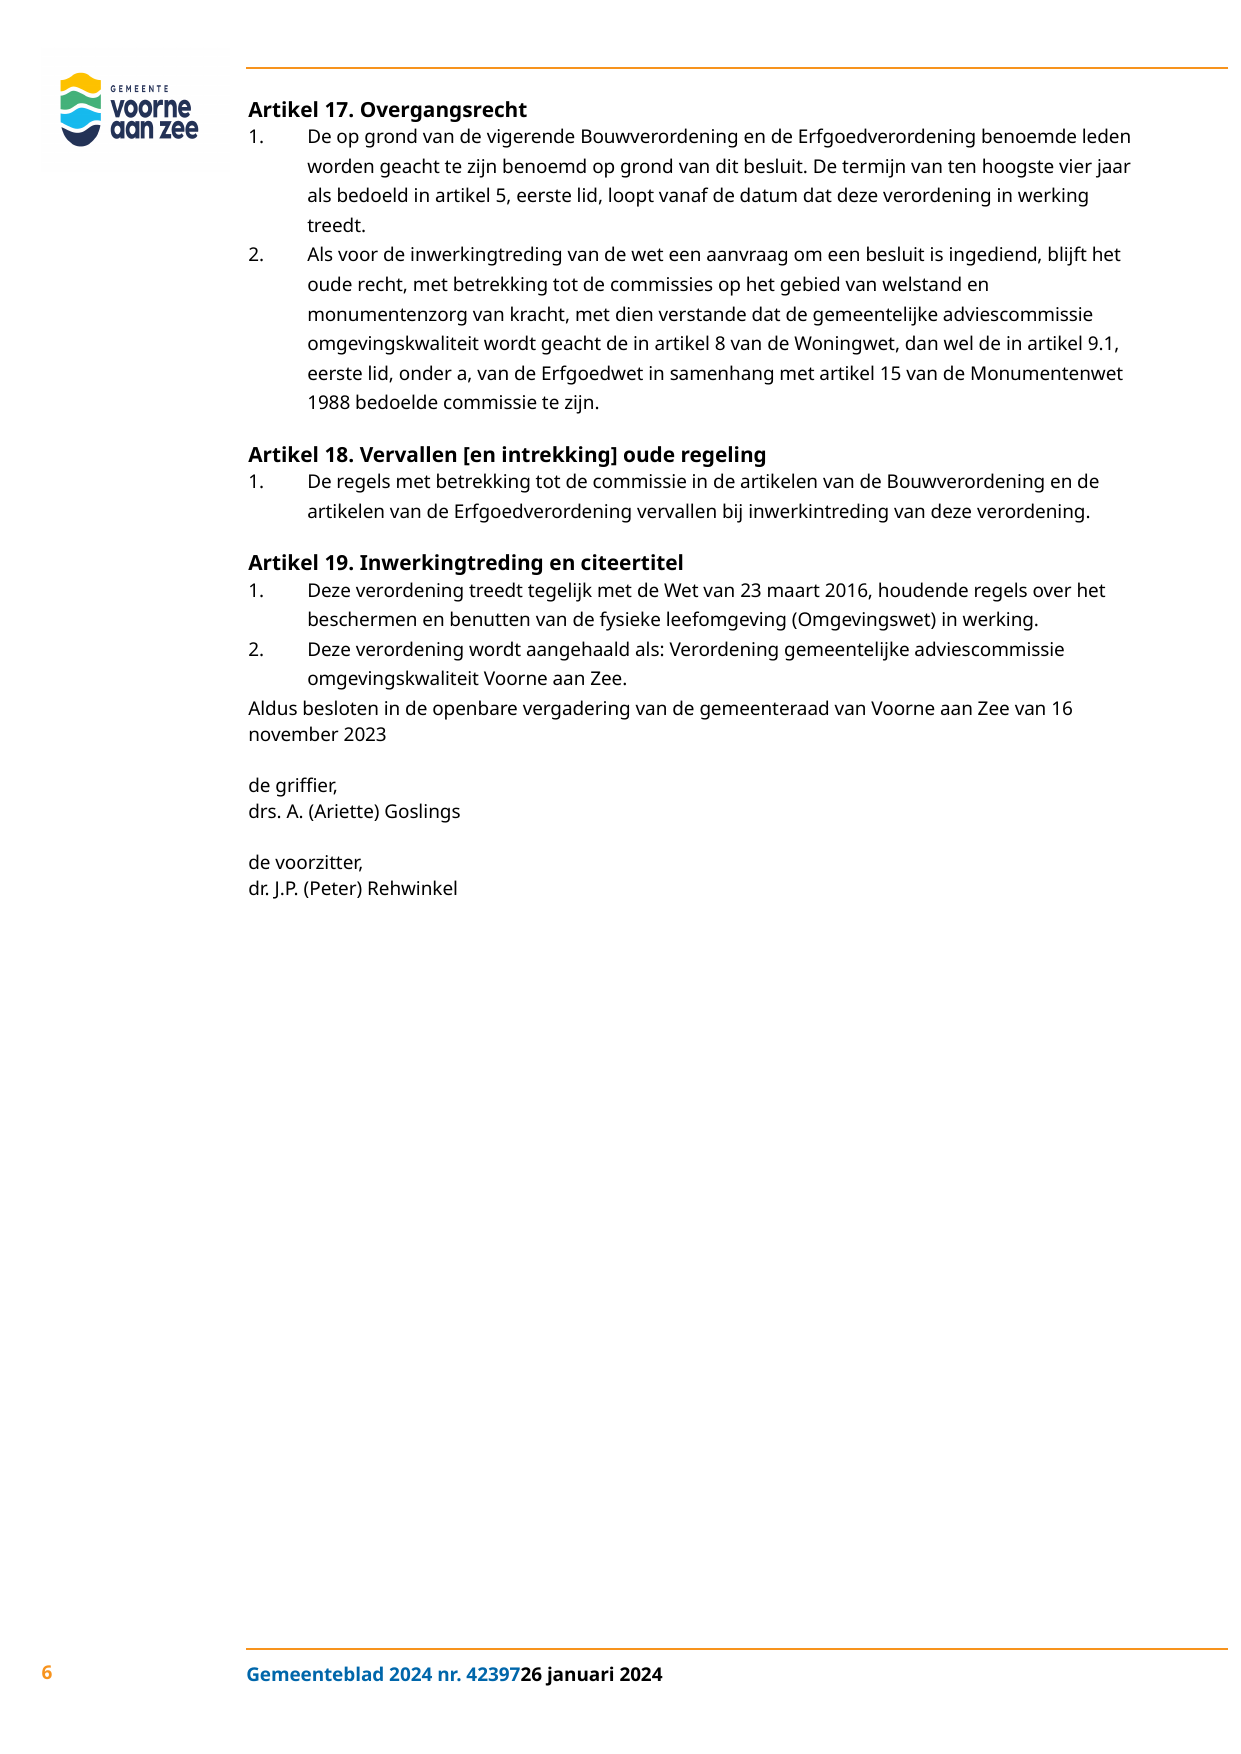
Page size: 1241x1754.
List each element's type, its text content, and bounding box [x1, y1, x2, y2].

text de voorzitter, [248, 849, 1152, 875]
text dr. J.P. (Peter) Rehwinkel [248, 875, 1152, 901]
list Deze verordening treedt tegelijk met de Wet van 23 maart 2016, houdende regels over het beschermen en benutten van de fysieke leefomgeving (Omgevingswet) in werking. [248, 577, 1152, 632]
text drs. A. (Ariette) Goslings [248, 798, 1152, 824]
list De op grond van de vigerende Bouwverordening en de Erfgoedverordening benoemde leden worden geacht te zijn benoemd op grond van dit besluit. De termijn van ten hoogste vier jaar als bedoeld in artikel 5, eerste lid, loopt vanaf de datum dat deze verordening in werking treedt. [248, 123, 1152, 238]
text Aldus besloten in de openbare vergadering van de gemeenteraad van Voorne aan Zee van 16 november 2023 [248, 695, 1152, 747]
text de griffier, [248, 772, 1152, 798]
list De regels met betrekking tot de commissie in de artikelen van de Bouwverordening en de artikelen van de Erfgoedverordening vervallen bij inwerkintreding van deze verordening. [248, 468, 1152, 524]
text Artikel 19. Inwerkingtreding en citeertitel [248, 548, 1152, 577]
list Als voor de inwerkingtreding van de wet een aanvraag om een besluit is ingediend, blijft het oude recht, met betrekking tot de commissies op het gebied van welstand en monumentenzorg van kracht, met dien verstande dat de gemeentelijke adviescommissie omgevingskwaliteit wordt geacht de in artikel 8 van de Woningwet, dan wel de in artikel 9.1, eerste lid, onder a, van de Erfgoedwet in samenhang met artikel 15 van de Monumentenwet 1988 bedoelde commissie te zijn. [248, 242, 1152, 415]
text Artikel 18. Vervallen [en intrekking] oude regeling [248, 440, 1152, 468]
picture [41, 47, 231, 172]
list Deze verordening wordt aangehaald als: Verordening gemeentelijke adviescommissie omgevingskwaliteit Voorne aan Zee. [248, 636, 1152, 691]
text Artikel 17. Overgangsrecht [248, 95, 1152, 123]
